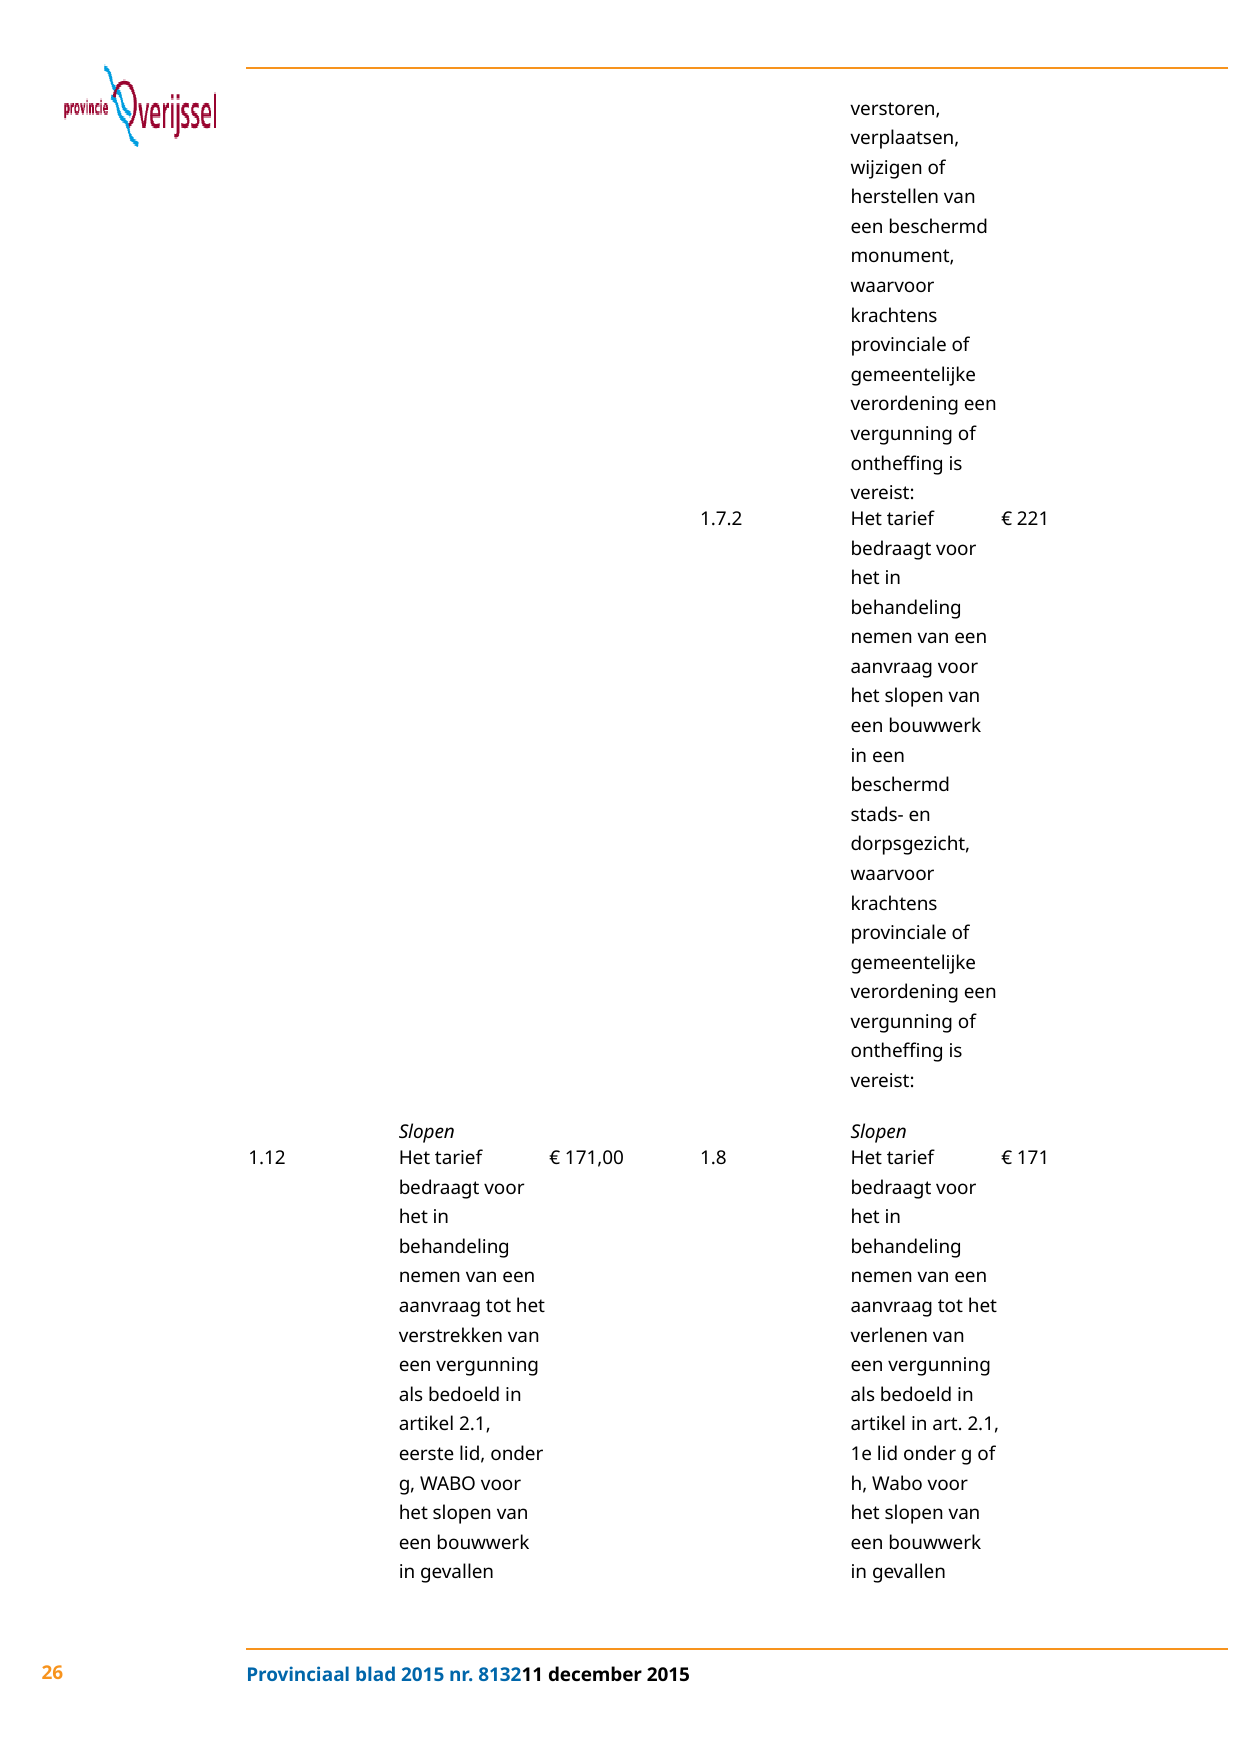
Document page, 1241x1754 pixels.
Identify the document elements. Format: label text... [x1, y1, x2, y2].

table_cell [399, 95, 549, 505]
table_cell Het tarief bedraagt voor het in behandeling nemen van een aanvraag tot het verlenen van een vergunning als bedoeld in artikel in art. 2.1, 1e lid onder g of h, Wabo voor het slopen van een bouwwerk in gevallen [850, 1144, 1001, 1584]
table_cell 1.7.2 [700, 505, 850, 1093]
table_cell Slopen [399, 1119, 549, 1144]
table_cell [549, 1119, 700, 1144]
table_cell € 171 [1001, 1144, 1152, 1584]
table_cell Het tarief bedraagt voor het in behandeling nemen van een aanvraag tot het verstrekken van een vergunning als bedoeld in artikel 2.1, eerste lid, onder g, WABO voor het slopen van een bouwwerk in gevallen [399, 1144, 549, 1584]
table_cell [549, 1093, 700, 1119]
table_cell [1001, 1119, 1152, 1144]
table_cell [1001, 95, 1152, 505]
table_cell verstoren, verplaatsen, wijzigen of herstellen van een beschermd monument, waarvoor krachtens provinciale of gemeentelijke verordening een vergunning of ontheffing is vereist: [850, 95, 1001, 505]
table_cell [248, 1093, 398, 1119]
table_cell € 171,00 [549, 1144, 700, 1584]
table_cell Slopen [850, 1119, 1001, 1144]
table_cell [399, 505, 549, 1093]
table_cell [549, 505, 700, 1093]
table_cell [248, 505, 398, 1093]
table_cell [700, 1093, 850, 1119]
table_cell Het tarief bedraagt voor het in behandeling nemen van een aanvraag voor het slopen van een bouwwerk in een beschermd stads- en dorpsgezicht, waarvoor krachtens provinciale of gemeentelijke verordening een vergunning of ontheffing is vereist: [850, 505, 1001, 1093]
table_cell [549, 95, 700, 505]
table_cell 1.8 [700, 1144, 850, 1584]
table_cell 1.12 [248, 1144, 398, 1584]
table_cell [1001, 1093, 1152, 1119]
table_cell [399, 1093, 549, 1119]
table_cell [248, 95, 398, 505]
table_cell [248, 1119, 398, 1144]
table_cell [850, 1093, 1001, 1119]
table_cell € 221 [1001, 505, 1152, 1093]
table_cell [700, 95, 850, 505]
table_cell [700, 1119, 850, 1144]
picture [41, 47, 231, 172]
